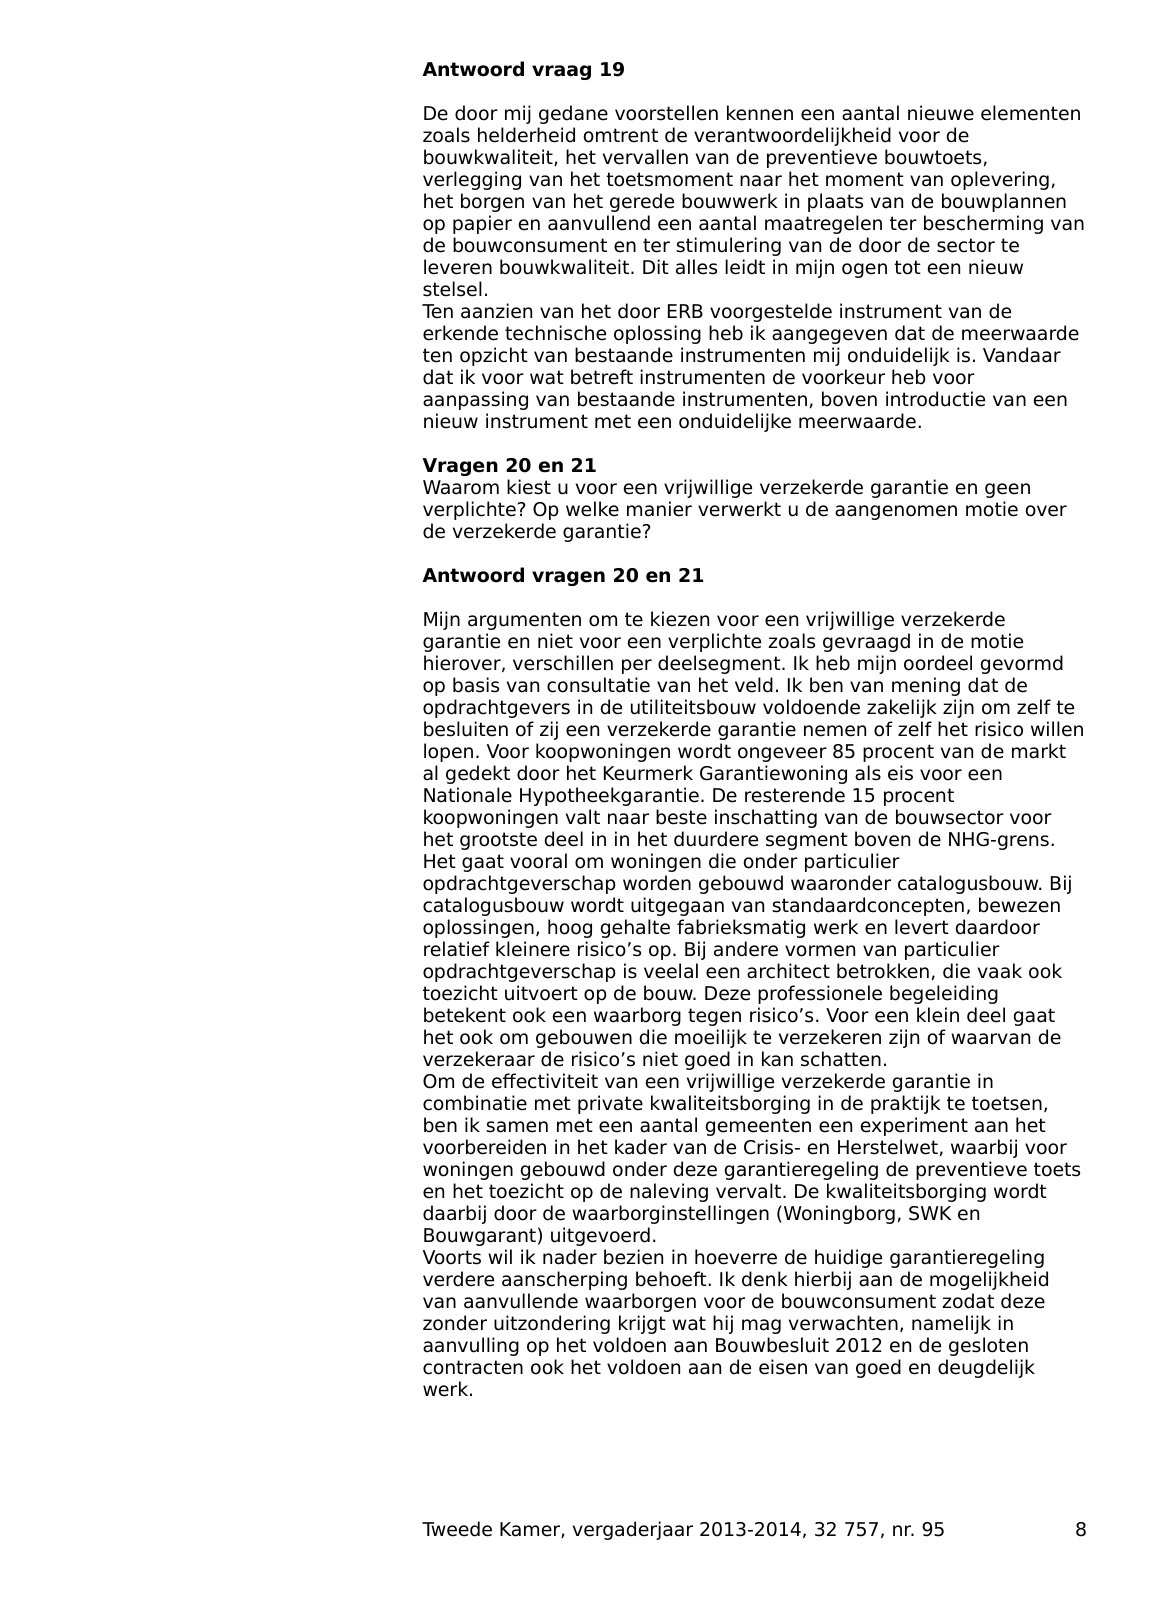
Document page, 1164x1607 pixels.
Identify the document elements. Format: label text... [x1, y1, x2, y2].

subtitle Antwoord vragen 20 en 21 [422, 565, 1087, 587]
subtitle Antwoord vraag 19 [422, 59, 1087, 81]
text Ten aanzien van het door ERB voorgestelde instrument van de erkende technische oplossing heb ik aangegeven dat de meerwaarde ten opzicht van bestaande instrumenten mij onduidelijk is. Vandaar dat ik voor wat betreft instrumenten de voorkeur heb voor aanpassing van bestaande instrumenten, boven introductie van een nieuw instrument met een onduidelijke meerwaarde. [422, 301, 1087, 433]
text Voorts wil ik nader bezien in hoeverre de huidige garantieregeling verdere aanscherping behoeft. Ik denk hierbij aan de mogelijkheid van aanvullende waarborgen voor de bouwconsument zodat deze zonder uitzondering krijgt wat hij mag verwachten, namelijk in aanvulling op het voldoen aan Bouwbesluit 2012 en de gesloten contracten ook het voldoen aan de eisen van goed en deugdelijk werk. [422, 1247, 1087, 1401]
text De door mij gedane voorstellen kennen een aantal nieuwe elementen zoals helderheid omtrent de verantwoordelijkheid voor de bouwkwaliteit, het vervallen van de preventieve bouwtoets, verlegging van het toetsmoment naar het moment van oplevering, het borgen van het gerede bouwwerk in plaats van de bouwplannen op papier en aanvullend een aantal maatregelen ter bescherming van de bouwconsument en ter stimulering van de door de sector te leveren bouwkwaliteit. Dit alles leidt in mijn ogen tot een nieuw stelsel. [422, 103, 1087, 301]
text Mijn argumenten om te kiezen voor een vrijwillige verzekerde garantie en niet voor een verplichte zoals gevraagd in de motie hierover, verschillen per deelsegment. Ik heb mijn oordeel gevormd op basis van consultatie van het veld. Ik ben van mening dat de opdrachtgevers in de utiliteitsbouw voldoende zakelijk zijn om zelf te besluiten of zij een verzekerde garantie nemen of zelf het risico willen lopen. Voor koopwoningen wordt ongeveer 85 procent van de markt al gedekt door het Keurmerk Garantiewoning als eis voor een Nationale Hypotheekgarantie. De resterende 15 procent koopwoningen valt naar beste inschatting van de bouwsector voor het grootste deel in in het duurdere segment boven de NHG-grens. Het gaat vooral om woningen die onder particulier opdrachtgeverschap worden gebouwd waaronder catalogusbouw. Bij catalogusbouw wordt uitgegaan van standaardconcepten, bewezen oplossingen, hoog gehalte fabrieksmatig werk en levert daardoor relatief kleinere risico’s op. Bij andere vormen van particulier opdrachtgeverschap is veelal een architect betrokken, die vaak ook toezicht uitvoert op de bouw. Deze professionele begeleiding betekent ook een waarborg tegen risico’s. Voor een klein deel gaat het ook om gebouwen die moeilijk te verzekeren zijn of waarvan de verzekeraar de risico’s niet goed in kan schatten. [422, 609, 1087, 1071]
text Waarom kiest u voor een vrijwillige verzekerde garantie en geen verplichte? Op welke manier verwerkt u de aangenomen motie over de verzekerde garantie? [422, 477, 1087, 543]
text Om de effectiviteit van een vrijwillige verzekerde garantie in combinatie met private kwaliteitsborging in de praktijk te toetsen, ben ik samen met een aantal gemeenten een experiment aan het voorbereiden in het kader van de Crisis- en Herstelwet, waarbij voor woningen gebouwd onder deze garantieregeling de preventieve toets en het toezicht op de naleving vervalt. De kwaliteitsborging wordt daarbij door de waarborginstellingen (Woningborg, SWK en Bouwgarant) uitgevoerd. [422, 1071, 1087, 1247]
subtitle Vragen 20 en 21 [422, 455, 1087, 477]
